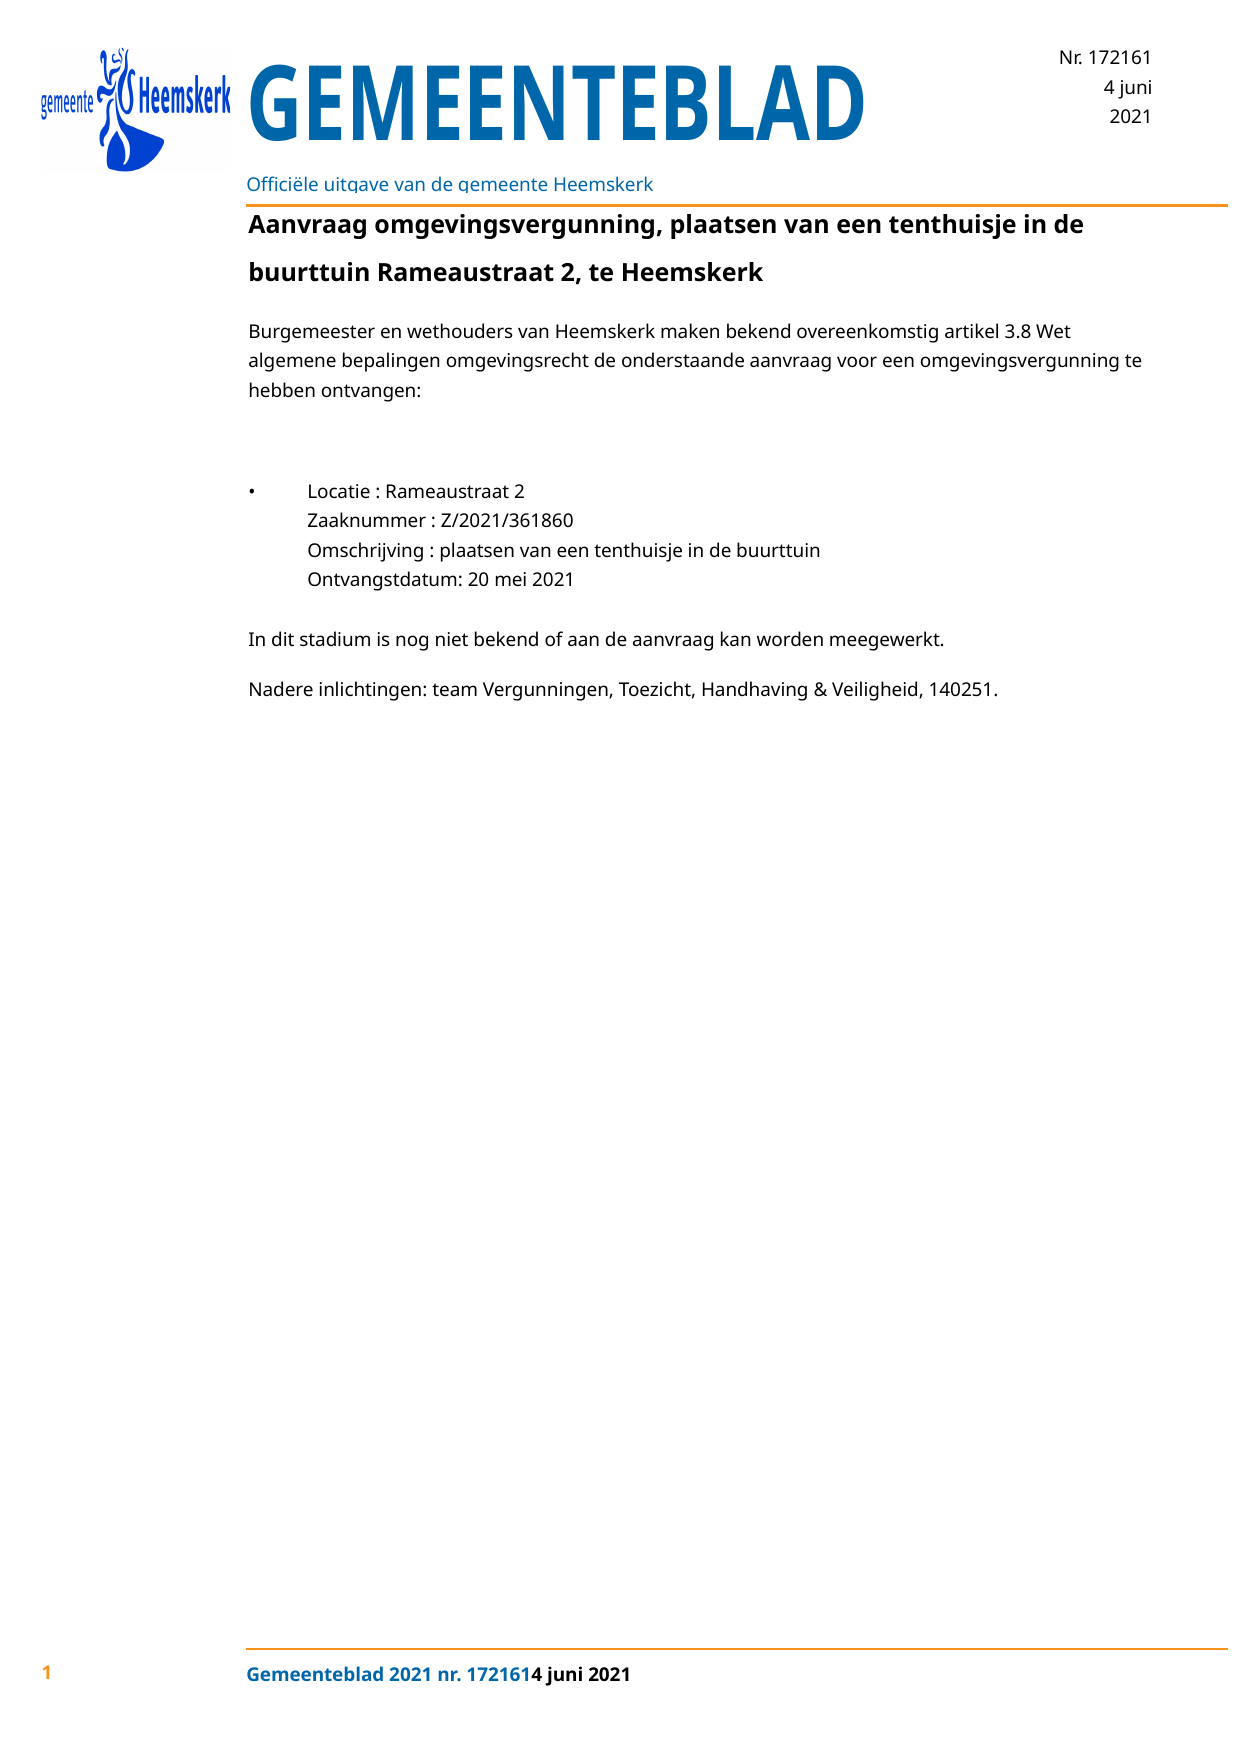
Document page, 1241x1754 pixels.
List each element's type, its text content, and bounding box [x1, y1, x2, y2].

text Burgemeester en wethouders van Heemskerk maken bekend overeenkomstig artikel 3.8 Wet algemene bepalingen omgevingsrecht de onderstaande aanvraag voor een omgevingsvergunning te hebben ontvangen: [248, 318, 1152, 403]
list Ontvangstdatum: 20 mei 2021 [248, 567, 1152, 592]
text In dit stadium is nog niet bekend of aan de aanvraag kan worden meegewerkt. [248, 626, 1152, 652]
list Omschrijving : plaatsen van een tenthuisje in de buurttuin [248, 537, 1152, 563]
list Locatie : Rameaustraat 2 [248, 478, 1152, 504]
list Zaaknummer : Z/2021/361860 [248, 507, 1152, 533]
picture [41, 47, 231, 172]
text Aanvraag omgevingsvergunning, plaatsen van een tenthuisje in de buurttuin Rameaustraat 2, te Heemskerk [248, 207, 1152, 288]
text Nadere inlichtingen: team Vergunningen, Toezicht, Handhaving & Veiligheid, 140251. [248, 676, 1152, 702]
